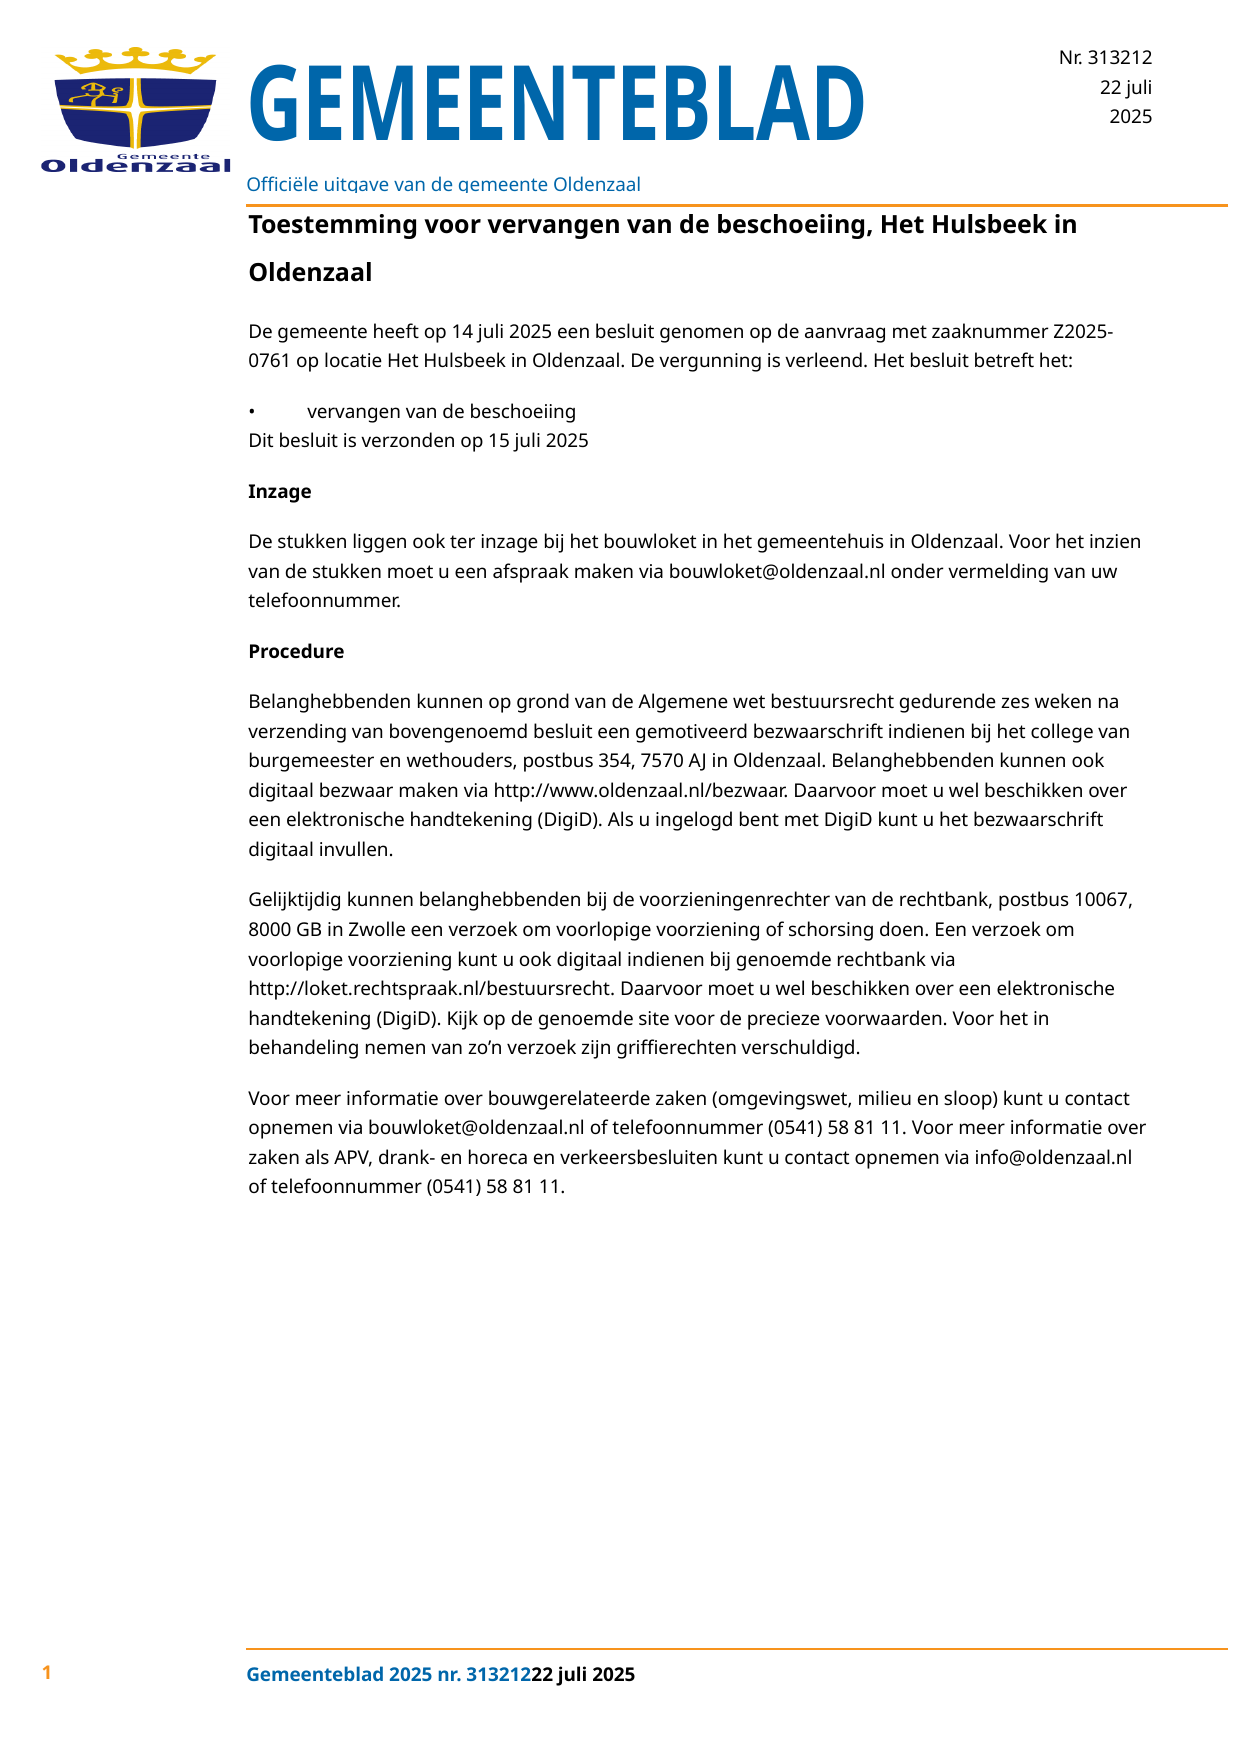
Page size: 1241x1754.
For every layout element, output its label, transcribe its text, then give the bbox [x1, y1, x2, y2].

text Toestemming voor vervangen van de beschoeiing, Het Hulsbeek in Oldenzaal [248, 207, 1152, 288]
picture [41, 47, 231, 172]
text Gelijktijdig kunnen belanghebbenden bij de voorzieningenrechter van de rechtbank, postbus 10067, 8000 GB in Zwolle een verzoek om voorlopige voorziening of schorsing doen. Een verzoek om voorlopige voorziening kunt u ook digitaal indienen bij genoemde rechtbank via http://loket.rechtspraak.nl/bestuursrecht. Daarvoor moet u wel beschikken over een elektronische handtekening (DigiD). Kijk op de genoemde site voor de precieze voorwaarden. Voor het in behandeling nemen van zo’n verzoek zijn griffierechten verschuldigd. [248, 887, 1152, 1060]
text Inzage [248, 478, 1152, 504]
text De gemeente heeft op 14 juli 2025 een besluit genomen op de aanvraag met zaaknummer Z2025-0761 op locatie Het Hulsbeek in Oldenzaal. De vergunning is verleend. Het besluit betreft het: [248, 318, 1152, 373]
text De stukken liggen ook ter inzage bij het bouwloket in het gemeentehuis in Oldenzaal. Voor het inzien van de stukken moet u een afspraak maken via bouwloket@oldenzaal.nl onder vermelding van uw telefoonnummer. [248, 528, 1152, 613]
text Dit besluit is verzonden op 15 juli 2025 [248, 427, 1152, 453]
list vervangen van de beschoeiing [248, 398, 1152, 424]
text Voor meer informatie over bouwgerelateerde zaken (omgevingswet, milieu en sloop) kunt u contact opnemen via bouwloket@oldenzaal.nl of telefoonnummer (0541) 58 81 11. Voor meer informatie over zaken als APV, drank- en horeca en verkeersbesluiten kunt u contact opnemen via info@oldenzaal.nl of telefoonnummer (0541) 58 81 11. [248, 1085, 1152, 1199]
text Belanghebbenden kunnen op grond van de Algemene wet bestuursrecht gedurende zes weken na verzending van bovengenoemd besluit een gemotiveerd bezwaarschrift indienen bij het college van burgemeester en wethouders, postbus 354, 7570 AJ in Oldenzaal. Belanghebbenden kunnen ook digitaal bezwaar maken via http://www.oldenzaal.nl/bezwaar. Daarvoor moet u wel beschikken over een elektronische handtekening (DigiD). Als u ingelogd bent met DigiD kunt u het bezwaarschrift digitaal invullen. [248, 688, 1152, 862]
text Procedure [248, 638, 1152, 664]
